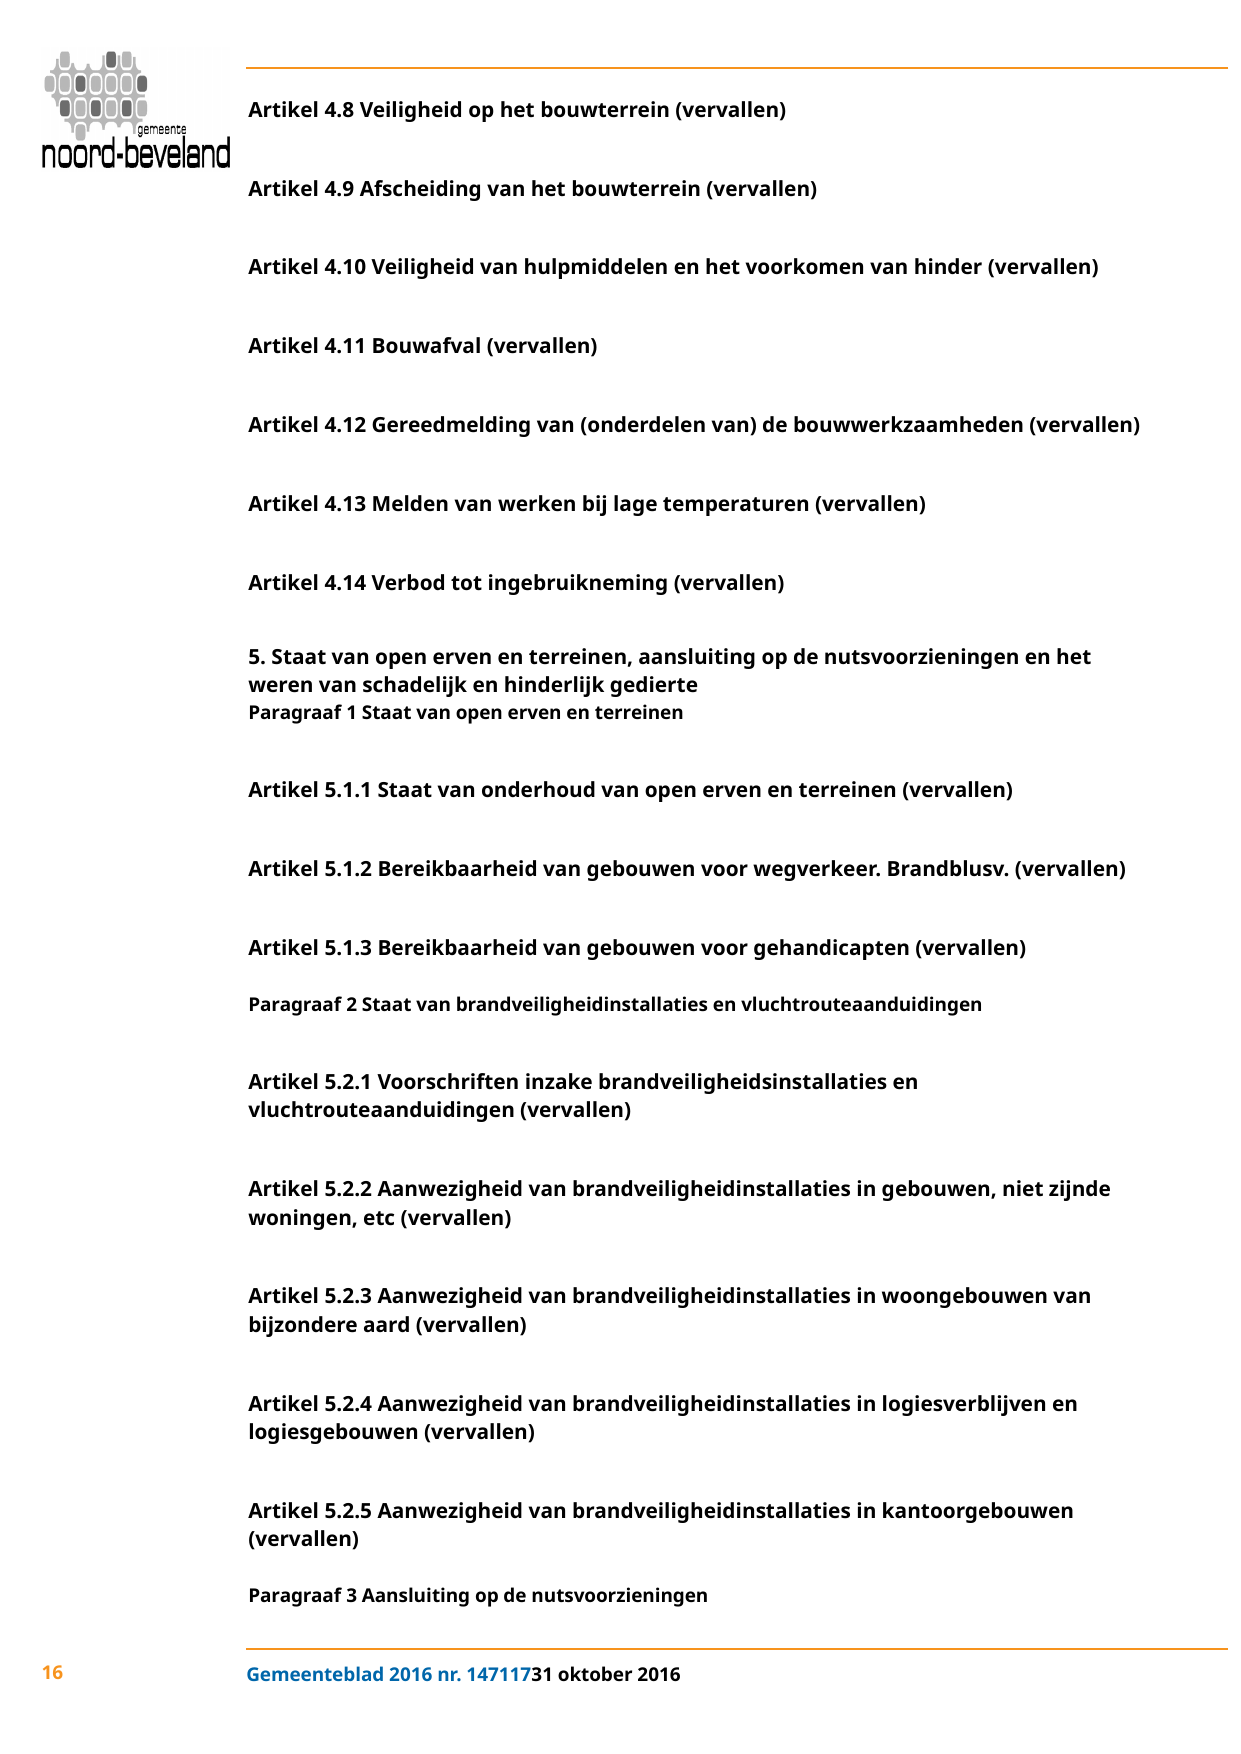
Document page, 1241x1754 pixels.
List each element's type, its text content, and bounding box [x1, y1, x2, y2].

text Artikel 4.10 Veiligheid van hulpmiddelen en het voorkomen van hinder (vervallen) [248, 252, 1152, 281]
text Artikel 4.14 Verbod tot ingebruikneming (vervallen) [248, 568, 1152, 596]
text Artikel 4.12 Gereedmelding van (onderdelen van) de bouwwerkzaamheden (vervallen) [248, 410, 1152, 439]
text Artikel 4.11 Bouwafval (vervallen) [248, 331, 1152, 360]
text Paragraaf 1 Staat van open erven en terreinen [248, 699, 1152, 724]
text Artikel 4.8 Veiligheid op het bouwterrein (vervallen) [248, 95, 1152, 123]
text Artikel 5.2.4 Aanwezigheid van brandveiligheidinstallaties in logiesverblijven en logiesgebouwen (vervallen) [248, 1389, 1152, 1446]
text 5. Staat van open erven en terreinen, aansluiting op de nutsvoorzieningen en het weren van schadelijk en hinderlijk gedierte [248, 642, 1152, 699]
text Artikel 5.1.1 Staat van onderhoud van open erven en terreinen (vervallen) [248, 775, 1152, 803]
text Artikel 5.2.1 Voorschriften inzake brandveiligheidsinstallaties en vluchtrouteaanduidingen (vervallen) [248, 1067, 1152, 1124]
text Artikel 5.2.3 Aanwezigheid van brandveiligheidinstallaties in woongebouwen van bijzondere aard (vervallen) [248, 1281, 1152, 1338]
text Artikel 5.2.5 Aanwezigheid van brandveiligheidinstallaties in kantoorgebouwen (vervallen) [248, 1496, 1152, 1553]
text Artikel 5.1.2 Bereikbaarheid van gebouwen voor wegverkeer. Brandblusv. (vervallen) [248, 854, 1152, 882]
text Artikel 4.13 Melden van werken bij lage temperaturen (vervallen) [248, 489, 1152, 517]
text Artikel 5.2.2 Aanwezigheid van brandveiligheidinstallaties in gebouwen, niet zijnde woningen, etc (vervallen) [248, 1174, 1152, 1231]
picture [41, 47, 231, 172]
text Artikel 4.9 Afscheiding van het bouwterrein (vervallen) [248, 174, 1152, 202]
text Artikel 5.1.3 Bereikbaarheid van gebouwen voor gehandicapten (vervallen) [248, 933, 1152, 961]
text Paragraaf 2 Staat van brandveiligheidinstallaties en vluchtrouteaanduidingen [248, 991, 1152, 1016]
text Paragraaf 3 Aansluiting op de nutsvoorzieningen [248, 1582, 1152, 1608]
